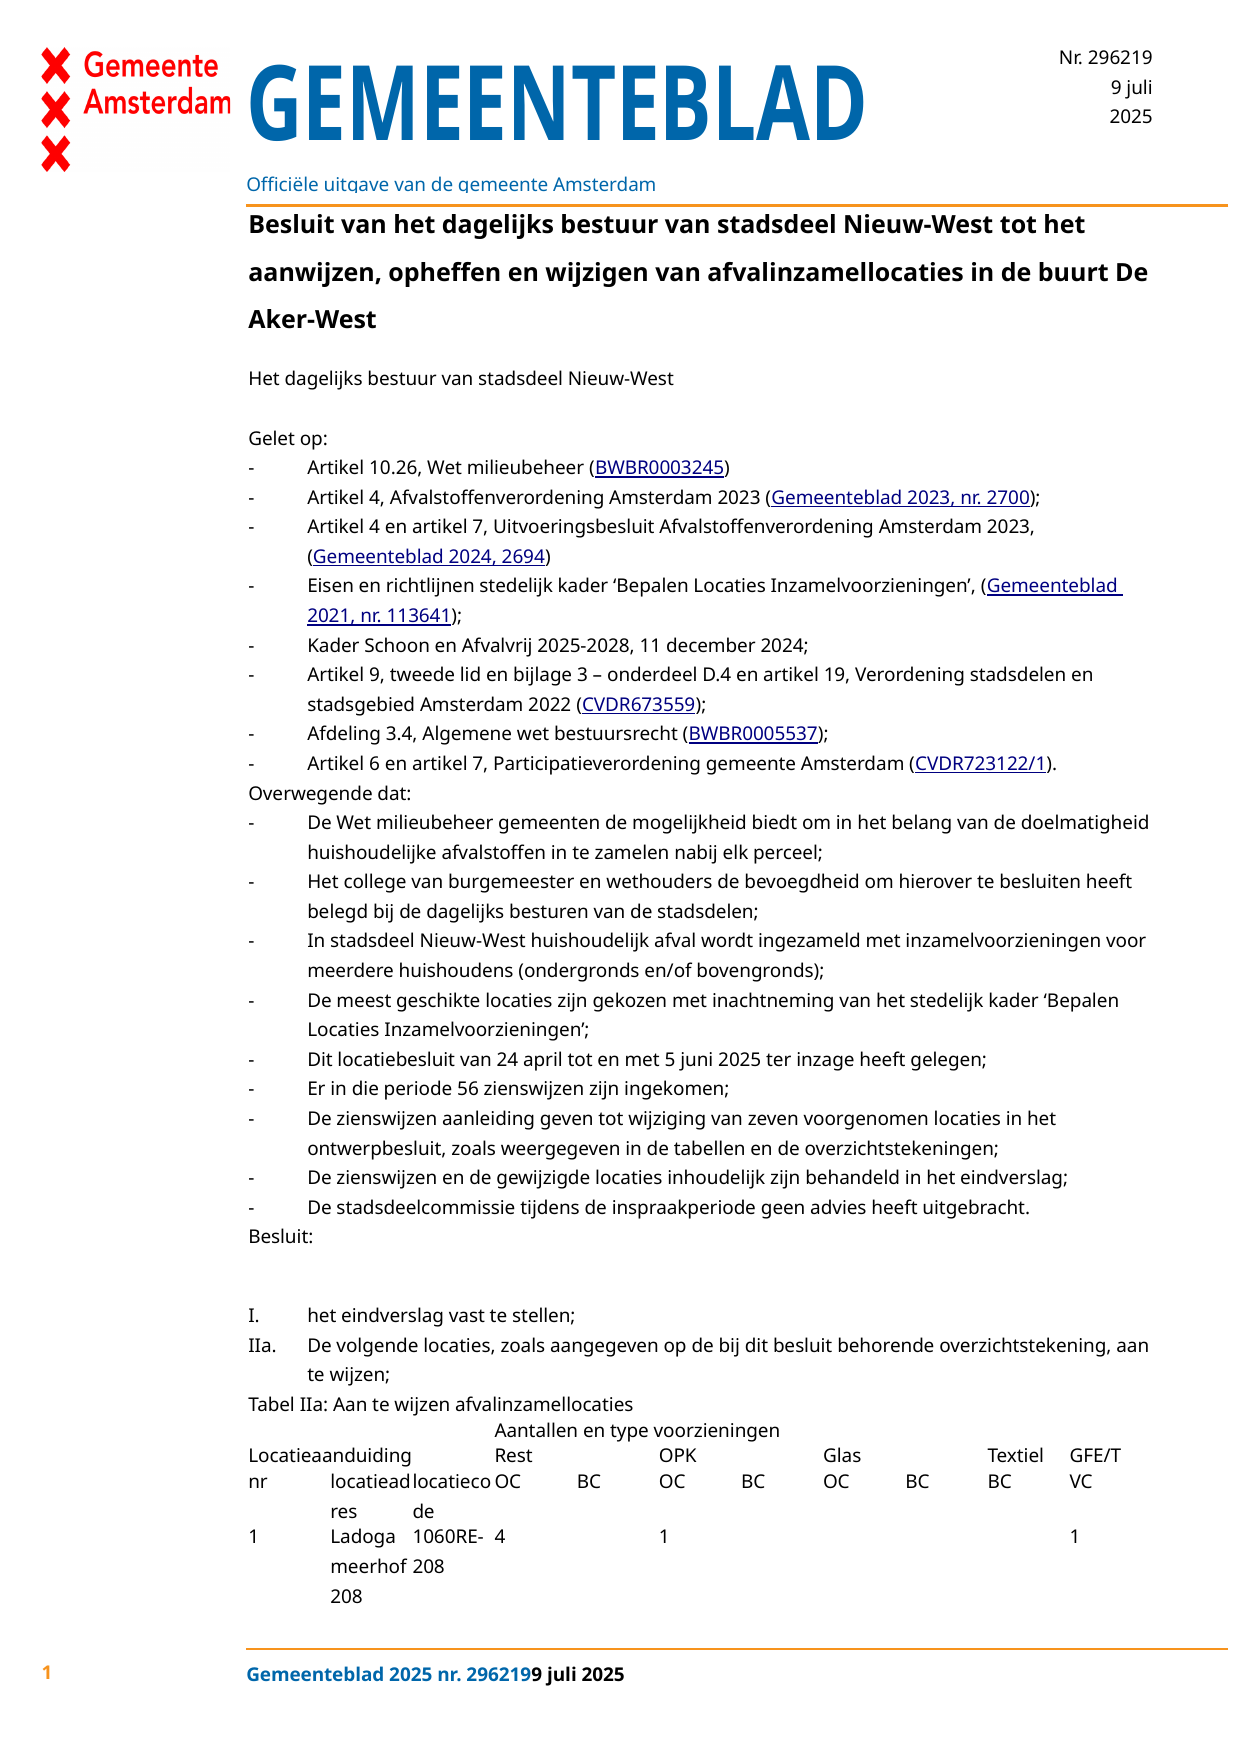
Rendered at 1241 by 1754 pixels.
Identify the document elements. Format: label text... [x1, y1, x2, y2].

list De stadsdeelcommissie tijdens de inspraakperiode geen advies heeft uitgebracht. [248, 1194, 1152, 1219]
table_cell BC [741, 1468, 823, 1524]
list In stadsdeel Nieuw-West huishoudelijk afval wordt ingezameld met inzamelvoorzieningen voor meerdere huishoudens (ondergronds en/of bovengronds); [248, 928, 1152, 983]
table_cell Rest [494, 1443, 659, 1468]
list het eindverslag vast te stellen; [248, 1302, 1152, 1328]
text Overwegende dat: [248, 780, 1152, 805]
table_cell Locatieaanduiding [248, 1443, 494, 1468]
table_cell OC [823, 1468, 905, 1524]
table_cell [577, 1524, 659, 1608]
list Kader Schoon en Afvalvrij 2025-2028, 11 december 2024; [248, 632, 1152, 657]
table_cell Textiel [987, 1443, 1069, 1468]
table_cell Aantallen en type voorzieningen [494, 1417, 1152, 1443]
table_cell BC [905, 1468, 987, 1524]
table_cell 1060RE-208 [412, 1524, 494, 1608]
table_cell OPK [659, 1443, 823, 1468]
picture [41, 47, 231, 172]
table_cell [987, 1524, 1069, 1608]
table_cell nr [248, 1468, 330, 1524]
list Artikel 6 en artikel 7, Participatieverordening gemeente Amsterdam (CVDR723122/1). [248, 750, 1152, 776]
list De volgende locaties, zoals aangegeven op de bij dit besluit behorende overzichtstekening, aan te wijzen; [248, 1332, 1152, 1387]
list De zienswijzen aanleiding geven tot wijziging van zeven voorgenomen locaties in het ontwerpbesluit, zoals weergegeven in de tabellen en de overzichtstekeningen; [248, 1105, 1152, 1160]
list Dit locatiebesluit van 24 april tot en met 5 juni 2025 ter inzage heeft gelegen; [248, 1046, 1152, 1072]
list Het college van burgemeester en wethouders de bevoegdheid om hierover te besluiten heeft belegd bij de dagelijks besturen van de stadsdelen; [248, 868, 1152, 924]
table_cell [248, 1417, 494, 1443]
table_cell OC [659, 1468, 741, 1524]
list Artikel 4 en artikel 7, Uitvoeringsbesluit Afvalstoffenverordening Amsterdam 2023, (Gemeenteblad 2024, 2694) [248, 513, 1152, 569]
list Afdeling 3.4, Algemene wet bestuursrecht (BWBR0005537); [248, 721, 1152, 746]
table_cell OC [494, 1468, 577, 1524]
table_header Tabel IIa: Aan te wijzen afvalinzamellocaties [248, 1391, 1152, 1417]
list De zienswijzen en de gewijzigde locaties inhoudelijk zijn behandeld in het eindverslag; [248, 1164, 1152, 1190]
table_cell 1 [1069, 1524, 1152, 1608]
list Artikel 10.26, Wet milieubeheer (BWBR0003245) [248, 454, 1152, 480]
table_cell 1 [248, 1524, 330, 1608]
table_cell Glas [823, 1443, 987, 1468]
text Het dagelijks bestuur van stadsdeel Nieuw-West [248, 366, 1152, 391]
table_cell locatieadres [330, 1468, 412, 1524]
table_cell 4 [494, 1524, 577, 1608]
text Besluit van het dagelijks bestuur van stadsdeel Nieuw-West tot het aanwijzen, opheffen en wijzigen van afvalinzamellocaties in de buurt De Aker-West [248, 207, 1152, 336]
table_cell BC [577, 1468, 659, 1524]
list Eisen en richtlijnen stedelijk kader ‘Bepalen Locaties Inzamelvoorzieningen’, (Gemeenteblad 2021, nr. 113641); [248, 573, 1152, 628]
table_cell GFE/T [1069, 1443, 1152, 1468]
table_cell 1 [659, 1524, 741, 1608]
list De Wet milieubeheer gemeenten de mogelijkheid biedt om in het belang van de doelmatigheid huishoudelijke afvalstoffen in te zamelen nabij elk perceel; [248, 809, 1152, 864]
text Gelet op: [248, 425, 1152, 450]
list Artikel 4, Afvalstoffenverordening Amsterdam 2023 (Gemeenteblad 2023, nr. 2700); [248, 484, 1152, 509]
table_cell [741, 1524, 823, 1608]
table_cell BC [987, 1468, 1069, 1524]
table_cell [905, 1524, 987, 1608]
list Artikel 9, tweede lid en bijlage 3 – onderdeel D.4 en artikel 19, Verordening stadsdelen en stadsgebied Amsterdam 2022 (CVDR673559); [248, 661, 1152, 717]
table_cell locatiecode [412, 1468, 494, 1524]
table_cell Ladogameerhof 208 [330, 1524, 412, 1608]
text Besluit: [248, 1223, 1152, 1249]
table_cell [823, 1524, 905, 1608]
list De meest geschikte locaties zijn gekozen met inachtneming van het stedelijk kader ‘Bepalen Locaties Inzamelvoorzieningen’; [248, 987, 1152, 1042]
list Er in die periode 56 zienswijzen zijn ingekomen; [248, 1076, 1152, 1101]
table_cell VC [1069, 1468, 1152, 1524]
